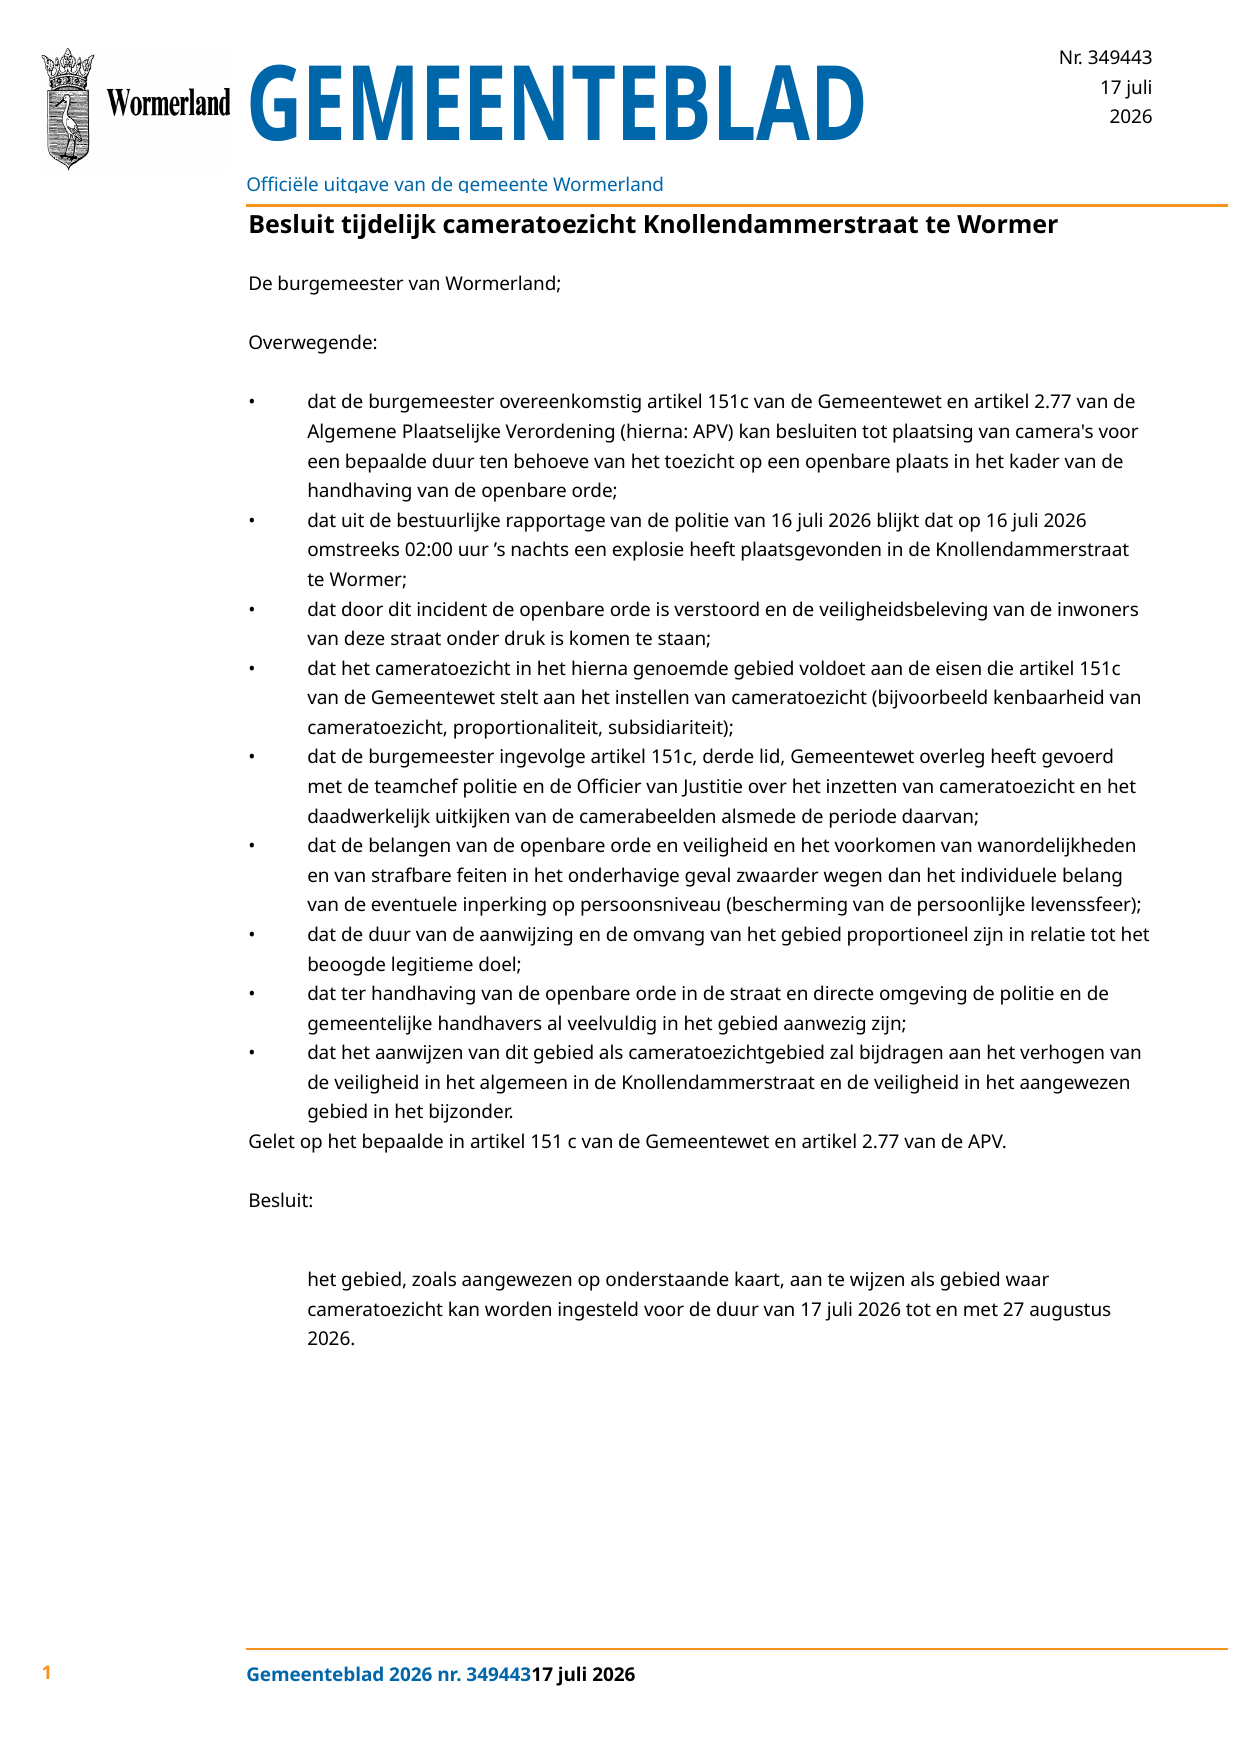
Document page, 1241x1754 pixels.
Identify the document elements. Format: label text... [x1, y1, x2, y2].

text Gelet op het bepaalde in artikel 151 c van de Gemeentewet en artikel 2.77 van de APV. [248, 1128, 1152, 1154]
list dat de burgemeester ingevolge artikel 151c, derde lid, Gemeentewet overleg heeft gevoerd met de teamchef politie en de Officier van Justitie over het inzetten van cameratoezicht en het daadwerkelijk uitkijken van de camerabeelden alsmede de periode daarvan; [248, 744, 1152, 828]
list dat de duur van de aanwijzing en de omvang van het gebied proportioneel zijn in relatie tot het beoogde legitieme doel; [248, 921, 1152, 976]
text De burgemeester van Wormerland; [248, 270, 1152, 296]
picture [41, 47, 231, 172]
text Overwegende: [248, 329, 1152, 355]
list dat uit de bestuurlijke rapportage van de politie van 16 juli 2026 blijkt dat op 16 juli 2026 omstreeks 02:00 uur ’s nachts een explosie heeft plaatsgevonden in de Knollendammerstraat te Wormer; [248, 507, 1152, 592]
list dat de burgemeester overeenkomstig artikel 151c van de Gemeentewet en artikel 2.77 van de Algemene Plaatselijke Verordening (hierna: APV) kan besluiten tot plaatsing van camera's voor een bepaalde duur ten behoeve van het toezicht op een openbare plaats in het kader van de handhaving van de openbare orde; [248, 389, 1152, 503]
list het gebied, zoals aangewezen op onderstaande kaart, aan te wijzen als gebied waar cameratoezicht kan worden ingesteld voor de duur van 17 juli 2026 tot en met 27 augustus 2026. [248, 1266, 1152, 1351]
list dat het aanwijzen van dit gebied als cameratoezichtgebied zal bijdragen aan het verhogen van de veiligheid in het algemeen in de Knollendammerstraat en de veiligheid in het aangewezen gebied in het bijzonder. [248, 1039, 1152, 1124]
list dat ter handhaving van de openbare orde in de straat en directe omgeving de politie en de gemeentelijke handhavers al veelvuldig in het gebied aanwezig zijn; [248, 980, 1152, 1036]
list dat door dit incident de openbare orde is verstoord en de veiligheidsbeleving van de inwoners van deze straat onder druk is komen te staan; [248, 596, 1152, 651]
list dat de belangen van de openbare orde en veiligheid en het voorkomen van wanordelijkheden en van strafbare feiten in het onderhavige geval zwaarder wegen dan het individuele belang van de eventuele inperking op persoonsniveau (bescherming van de persoonlijke levenssfeer); [248, 832, 1152, 917]
text Besluit tijdelijk cameratoezicht Knollendammerstraat te Wormer [248, 207, 1152, 241]
list dat het cameratoezicht in het hierna genoemde gebied voldoet aan de eisen die artikel 151c van de Gemeentewet stelt aan het instellen van cameratoezicht (bijvoorbeeld kenbaarheid van cameratoezicht, proportionaliteit, subsidiariteit); [248, 655, 1152, 740]
text Besluit: [248, 1187, 1152, 1213]
